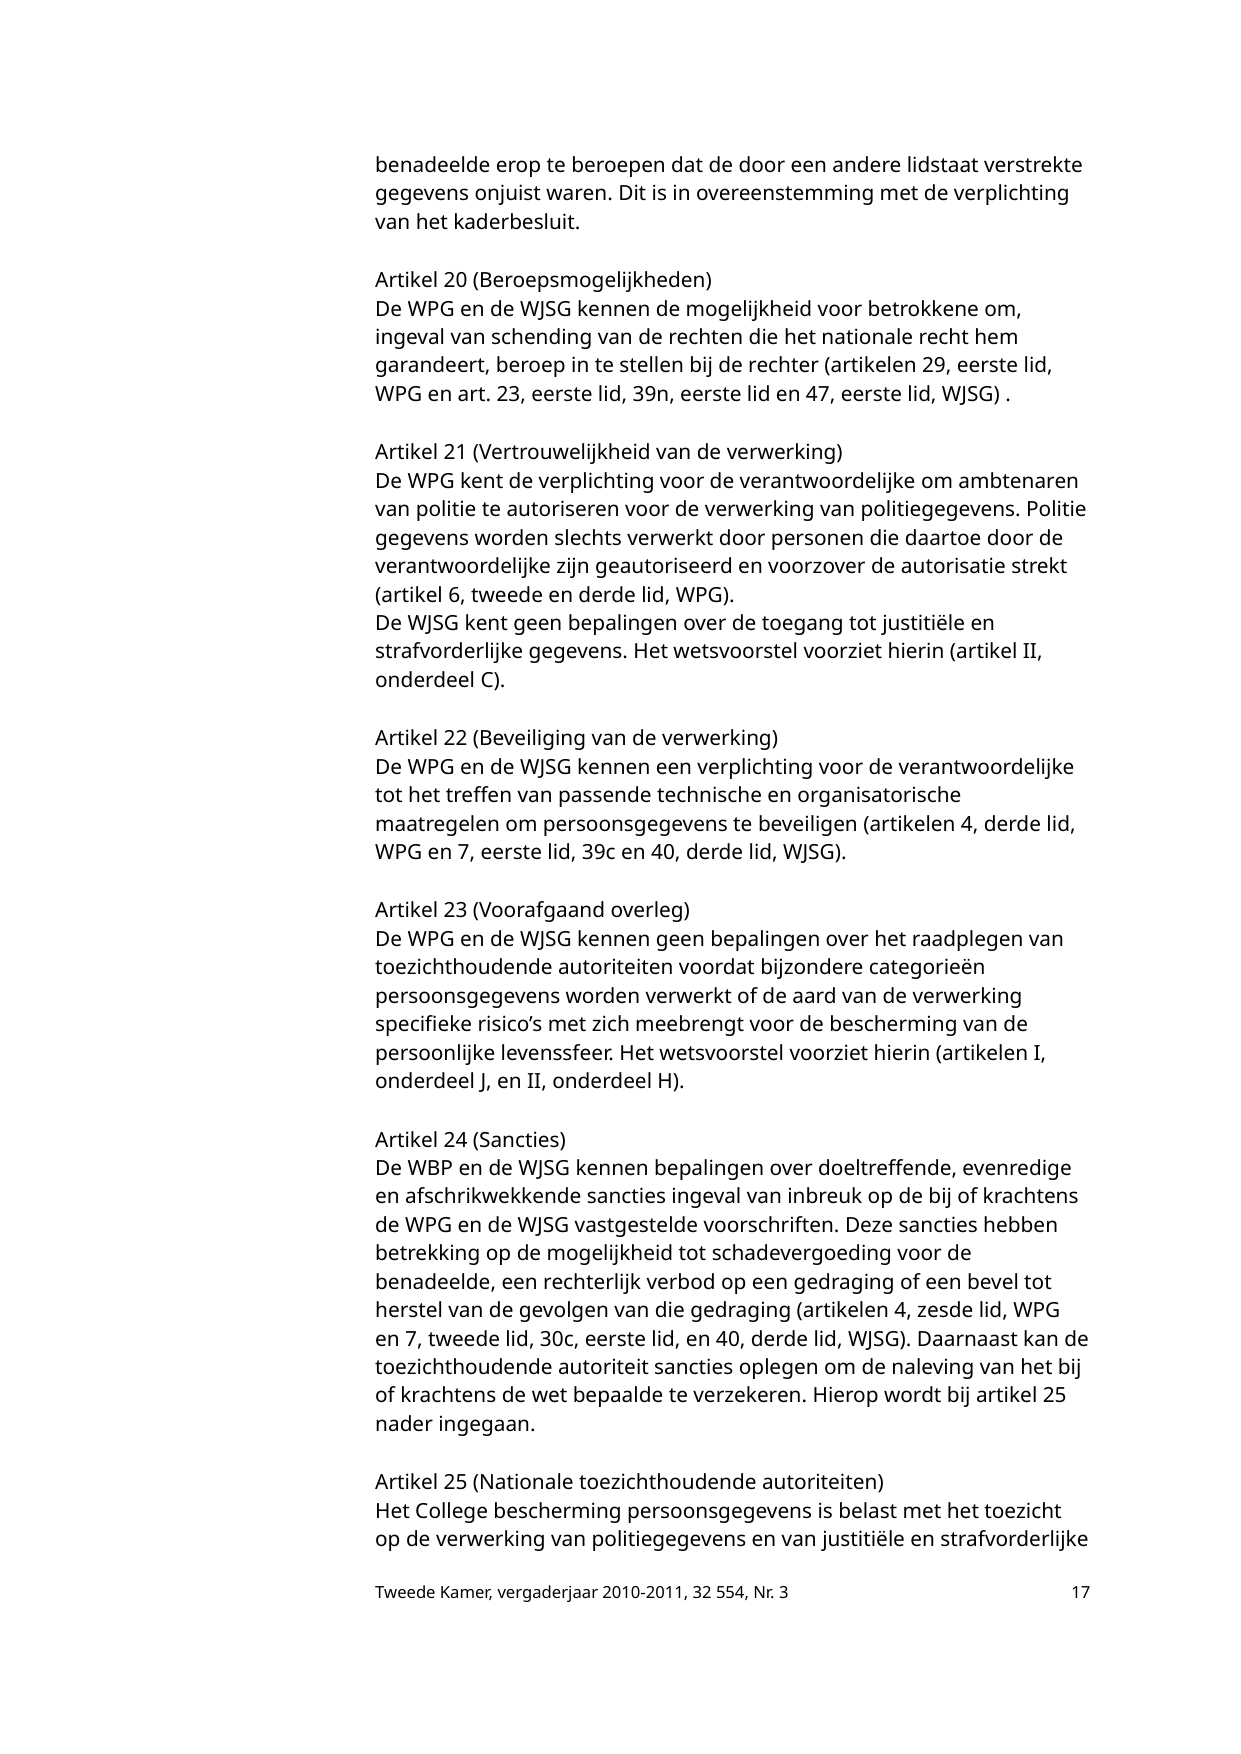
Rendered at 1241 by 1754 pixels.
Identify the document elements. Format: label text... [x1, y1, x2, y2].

text benadeelde erop te beroepen dat de door een andere lidstaat verstrekte gegevens onjuist waren. Dit is in overeenstemming met de verplichting van het kaderbesluit. [375, 150, 1090, 235]
text Artikel 25 (Nationale toezichthoudende autoriteiten) [375, 1467, 1090, 1496]
text Het College bescherming persoonsgegevens is belast met het toezicht op de verwerking van politiegegevens en van justitiële en strafvorderlijke [375, 1496, 1090, 1553]
text Artikel 21 (Vertrouwelijkheid van de verwerking) [375, 437, 1090, 466]
text Artikel 22 (Beveiliging van de verwerking) [375, 723, 1090, 752]
text De WPG kent de verplichting voor de verantwoordelijke om ambtenaren van politie te autoriseren voor de verwerking van politiegegevens. Politie gegevens worden slechts verwerkt door personen die daartoe door de verantwoordelijke zijn geautoriseerd en voorzover de autorisatie strekt (artikel 6, tweede en derde lid, WPG). [375, 466, 1090, 608]
text De WBP en de WJSG kennen bepalingen over doeltreffende, evenredige en afschrikwekkende sancties ingeval van inbreuk op de bij of krachtens de WPG en de WJSG vastgestelde voorschriften. Deze sancties hebben betrekking op de mogelijkheid tot schadevergoeding voor de benadeelde, een rechterlijk verbod op een gedraging of een bevel tot herstel van de gevolgen van die gedraging (artikelen 4, zesde lid, WPG en 7, tweede lid, 30c, eerste lid, en 40, derde lid, WJSG). Daarnaast kan de toezichthoudende autoriteit sancties oplegen om de naleving van het bij of krachtens de wet bepaalde te verzekeren. Hierop wordt bij artikel 25 nader ingegaan. [375, 1153, 1090, 1437]
text De WJSG kent geen bepalingen over de toegang tot justitiële en strafvorderlijke gegevens. Het wetsvoorstel voorziet hierin (artikel II, onderdeel C). [375, 608, 1090, 693]
text De WPG en de WJSG kennen de mogelijkheid voor betrokkene om, ingeval van schending van de rechten die het nationale recht hem garandeert, beroep in te stellen bij de rechter (artikelen 29, eerste lid, WPG en art. 23, eerste lid, 39n, eerste lid en 47, eerste lid, WJSG) . [375, 294, 1090, 407]
text De WPG en de WJSG kennen een verplichting voor de verantwoordelijke tot het treffen van passende technische en organisatorische maatregelen om persoonsgegevens te beveiligen (artikelen 4, derde lid, WPG en 7, eerste lid, 39c en 40, derde lid, WJSG). [375, 752, 1090, 866]
text Artikel 23 (Voorafgaand overleg) [375, 896, 1090, 924]
text Artikel 24 (Sancties) [375, 1125, 1090, 1153]
text Artikel 20 (Beroepsmogelijkheden) [375, 265, 1090, 294]
text De WPG en de WJSG kennen geen bepalingen over het raadplegen van toezichthoudende autoriteiten voordat bijzondere categorieën persoonsgegevens worden verwerkt of de aard van de verwerking specifieke risico’s met zich meebrengt voor de bescherming van de persoonlijke levenssfeer. Het wetsvoorstel voorziet hierin (artikelen I, onderdeel J, en II, onderdeel H). [375, 924, 1090, 1095]
